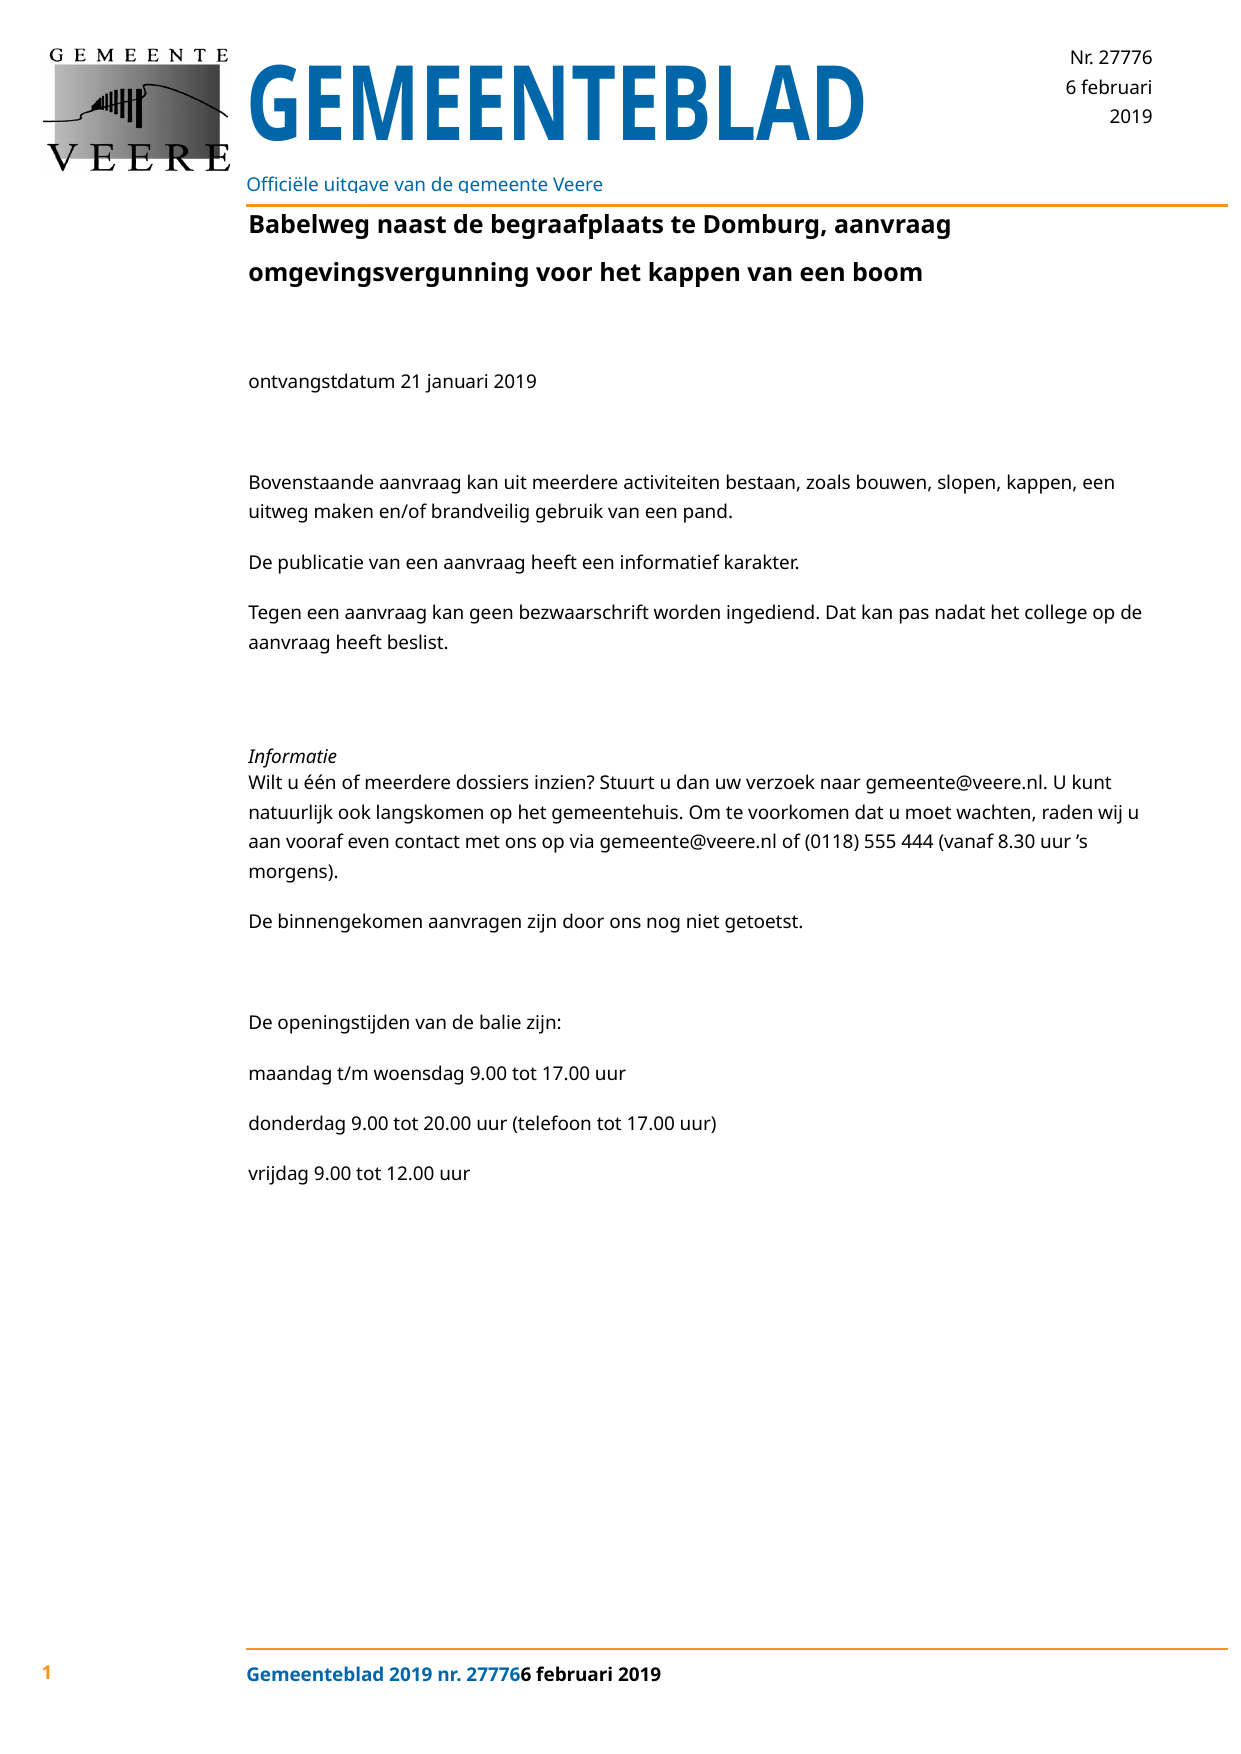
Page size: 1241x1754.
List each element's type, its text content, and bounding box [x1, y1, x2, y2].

text ontvangstdatum 21 januari 2019 [248, 368, 1152, 394]
text Informatie [248, 743, 1152, 769]
text De openingstijden van de balie zijn: [248, 1009, 1152, 1035]
text De publicatie van een aanvraag heeft een informatief karakter. [248, 549, 1152, 575]
text vrijdag 9.00 tot 12.00 uur [248, 1161, 1152, 1186]
text Wilt u één of meerdere dossiers inzien? Stuurt u dan uw verzoek naar gemeente@veere.nl. U kunt natuurlijk ook langskomen op het gemeentehuis. Om te voorkomen dat u moet wachten, raden wij u aan vooraf even contact met ons op via gemeente@veere.nl of (0118) 555 444 (vanaf 8.30 uur ’s morgens). [248, 769, 1152, 884]
picture [41, 47, 231, 172]
text maandag t/m woensdag 9.00 tot 17.00 uur [248, 1060, 1152, 1085]
text Bovenstaande aanvraag kan uit meerdere activiteiten bestaan, zoals bouwen, slopen, kappen, een uitweg maken en/of brandveilig gebruik van een pand. [248, 469, 1152, 524]
text De binnengekomen aanvragen zijn door ons nog niet getoetst. [248, 908, 1152, 934]
text donderdag 9.00 tot 20.00 uur (telefoon tot 17.00 uur) [248, 1110, 1152, 1136]
text Babelweg naast de begraafplaats te Domburg, aanvraag omgevingsvergunning voor het kappen van een boom [248, 207, 1152, 288]
text Tegen een aanvraag kan geen bezwaarschrift worden ingediend. Dat kan pas nadat het college op de aanvraag heeft beslist. [248, 599, 1152, 655]
